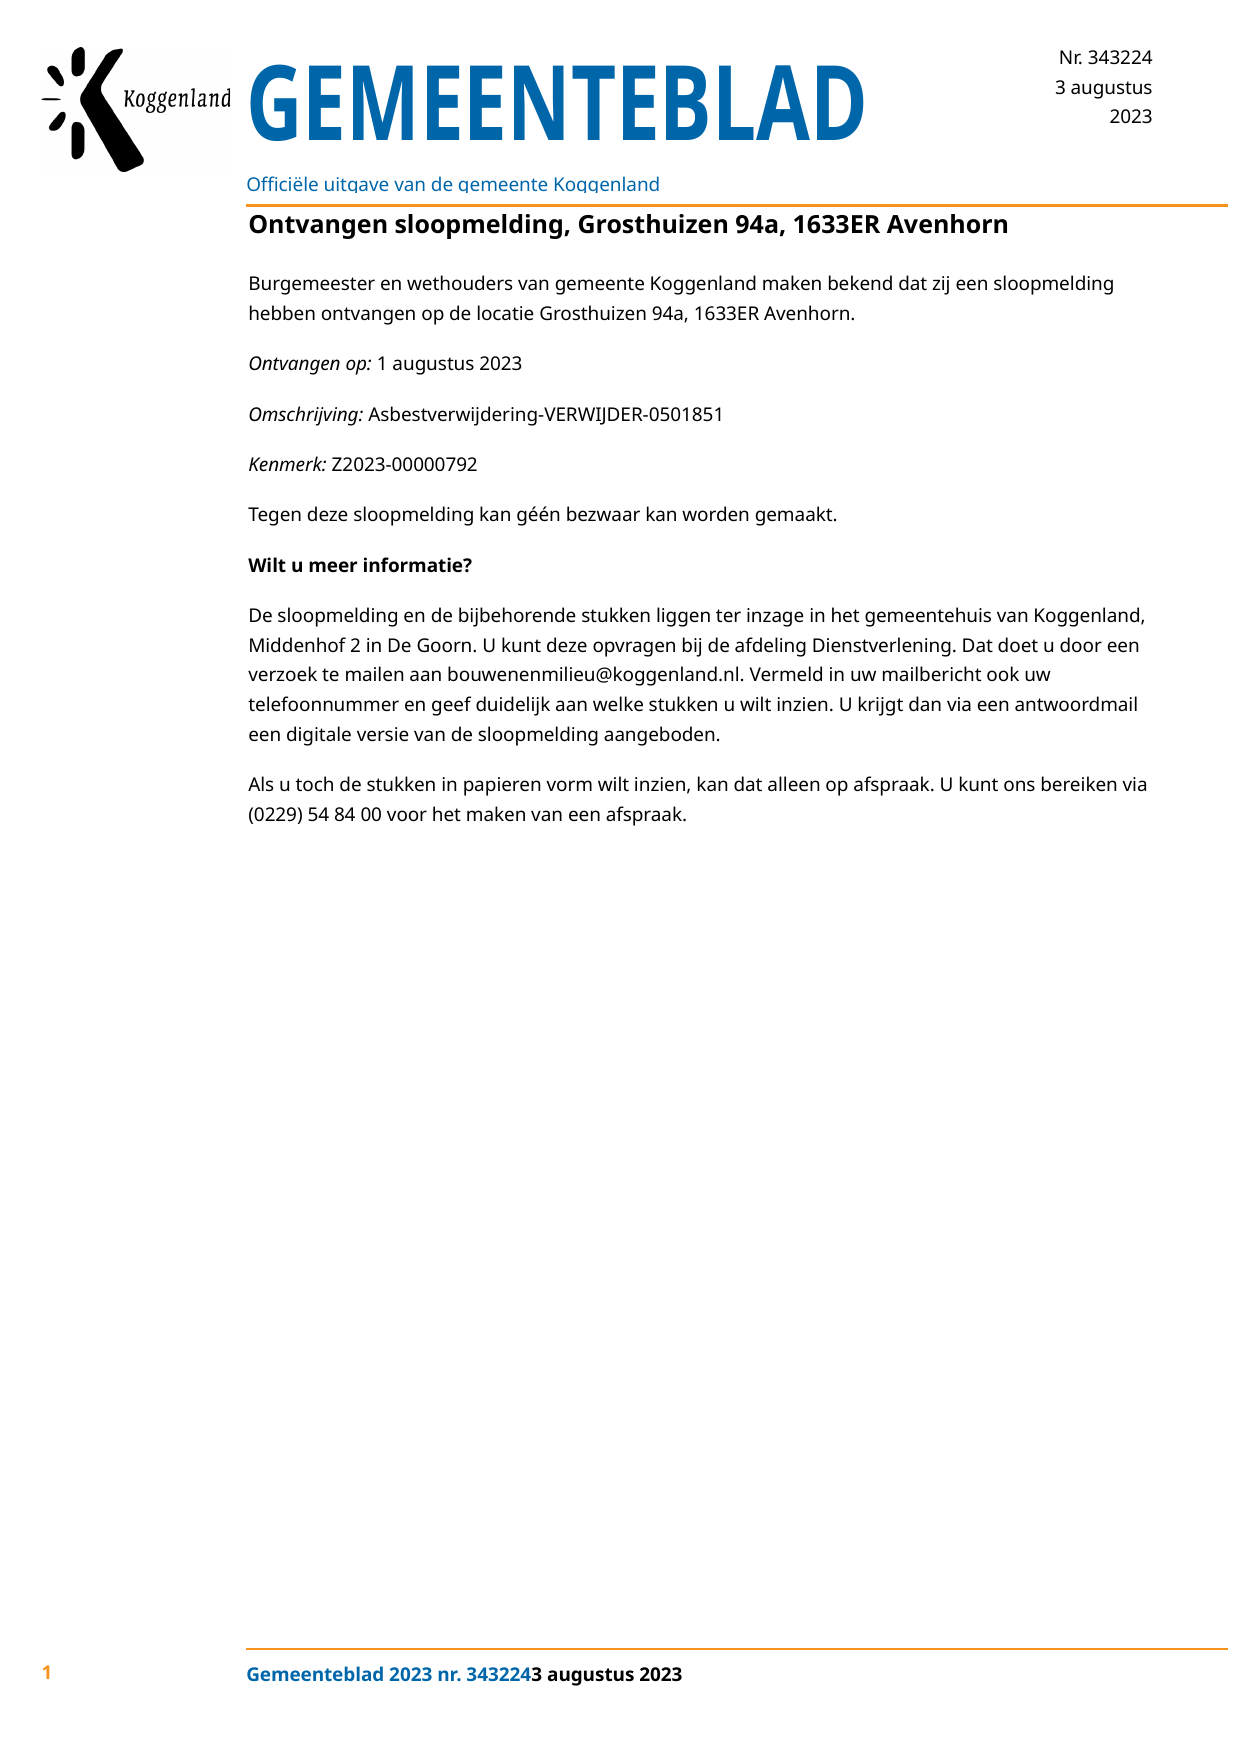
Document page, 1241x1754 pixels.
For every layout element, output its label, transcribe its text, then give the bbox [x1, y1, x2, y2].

text Kenmerk: Z2023-00000792 [248, 451, 1152, 477]
text Wilt u meer informatie? [248, 552, 1152, 578]
text Burgemeester en wethouders van gemeente Koggenland maken bekend dat zij een sloopmelding hebben ontvangen op de locatie Grosthuizen 94a, 1633ER Avenhorn. [248, 270, 1152, 326]
text Tegen deze sloopmelding kan géén bezwaar kan worden gemaakt. [248, 502, 1152, 527]
text Als u toch de stukken in papieren vorm wilt inzien, kan dat alleen op afspraak. U kunt ons bereiken via (0229) 54 84 00 voor het maken van een afspraak. [248, 771, 1152, 826]
text Omschrijving: Asbestverwijdering-VERWIJDER-0501851 [248, 401, 1152, 426]
picture [41, 47, 231, 172]
text De sloopmelding en de bijbehorende stukken liggen ter inzage in het gemeentehuis van Koggenland, Middenhof 2 in De Goorn. U kunt deze opvragen bij de afdeling Dienstverlening. Dat doet u door een verzoek te mailen aan bouwenenmilieu@koggenland.nl. Vermeld in uw mailbericht ook uw telefoonnummer en geef duidelijk aan welke stukken u wilt inzien. U krijgt dan via een antwoordmail een digitale versie van de sloopmelding aangeboden. [248, 602, 1152, 746]
text Ontvangen op: 1 augustus 2023 [248, 350, 1152, 376]
text Ontvangen sloopmelding, Grosthuizen 94a, 1633ER Avenhorn [248, 207, 1152, 241]
